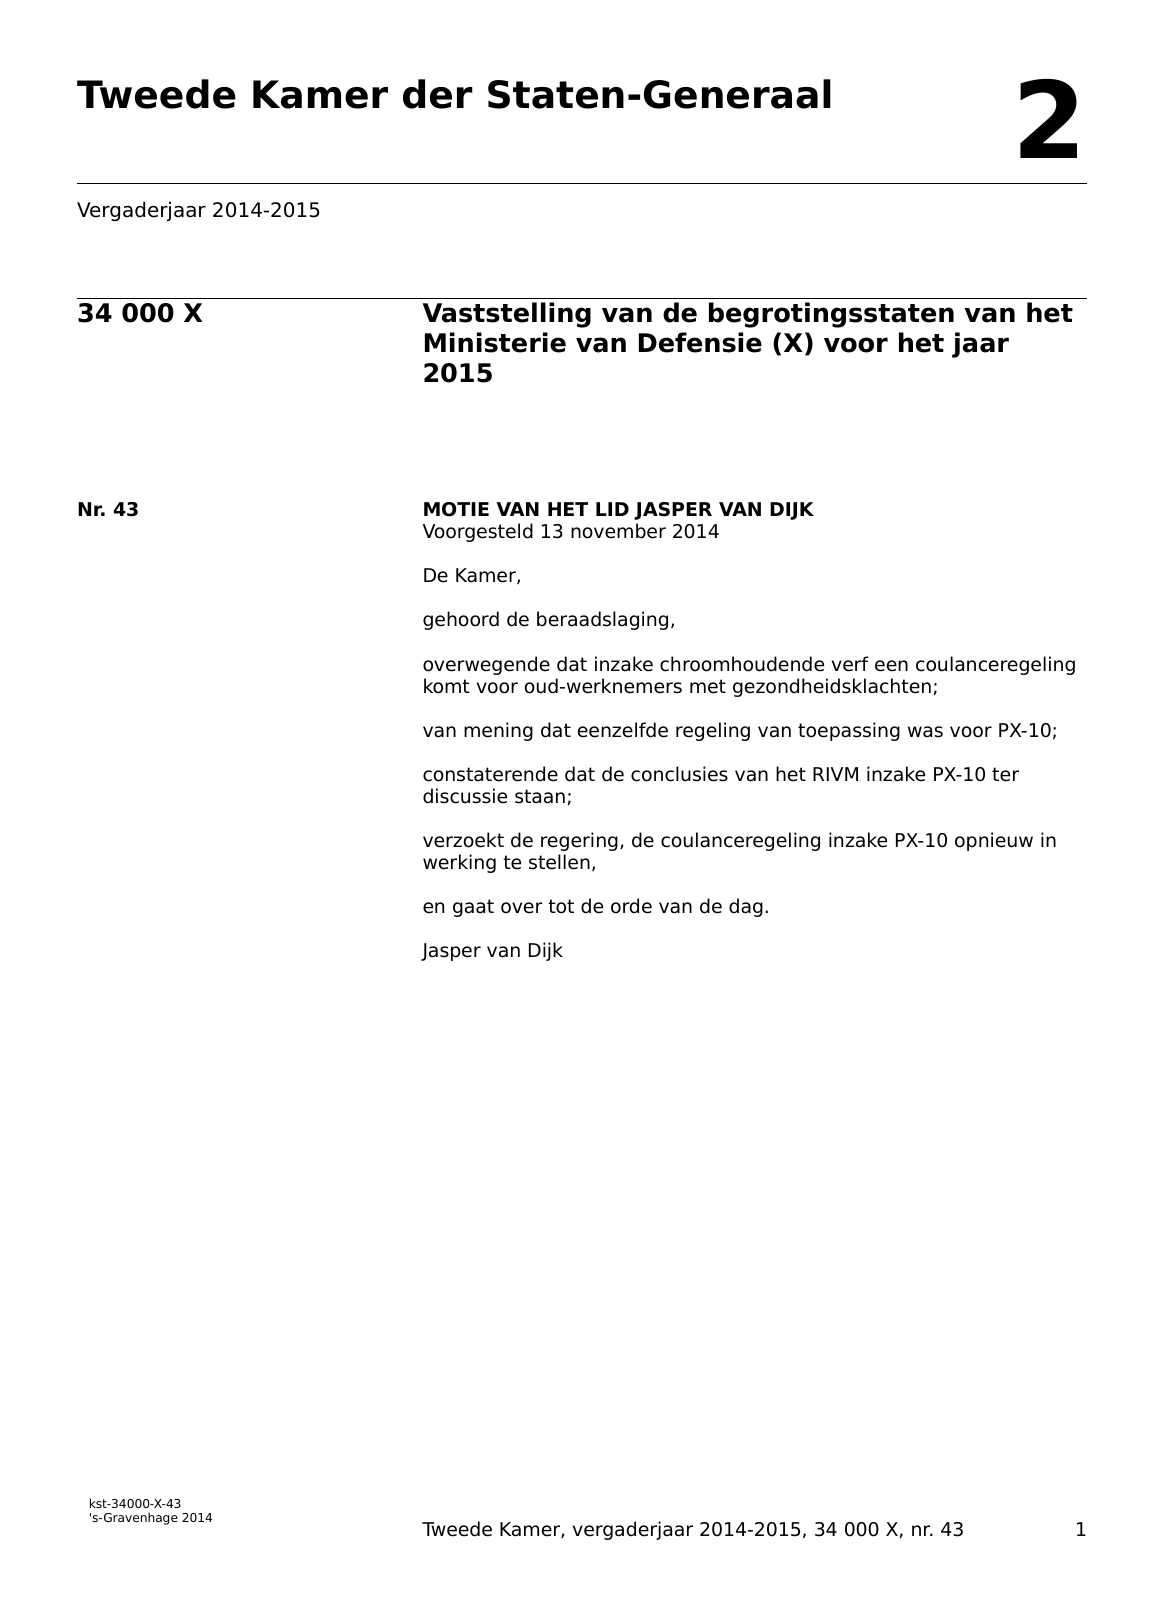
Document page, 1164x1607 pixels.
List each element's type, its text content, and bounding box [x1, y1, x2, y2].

text overwegende dat inzake chroomhoudende verf een coulanceregeling komt voor oud-werknemers met gezondheidsklachten; [422, 653, 1087, 697]
text kst-34000-X-43 [88, 1497, 323, 1511]
text Jasper van Dijk [422, 940, 1087, 962]
subtitle 34 000 X Vaststelling van de begrotingsstaten van het Ministerie van Defensie (X) voor het jaar 2015 [77, 299, 1087, 388]
text gehoord de beraadslaging, [422, 609, 1087, 631]
text Voorgesteld 13 november 2014 [422, 521, 1087, 543]
text en gaat over tot de orde van de dag. [422, 896, 1087, 918]
text constaterende dat de conclusies van het RIVM inzake PX-10 ter discussie staan; [422, 764, 1087, 808]
table_header 2 [886, 59, 1087, 183]
subtitle Nr. 43 MOTIE VAN HET LID JASPER VAN DIJK [77, 499, 1087, 521]
text De Kamer, [422, 565, 1087, 587]
text 's-Gravenhage 2014 [88, 1511, 323, 1525]
text verzoekt de regering, de coulanceregeling inzake PX-10 opnieuw in werking te stellen, [422, 830, 1087, 874]
table_cell Vergaderjaar 2014-2015 [77, 184, 1087, 298]
table_header Tweede Kamer der Staten-Generaal [77, 59, 886, 183]
text van mening dat eenzelfde regeling van toepassing was voor PX-10; [422, 720, 1087, 742]
